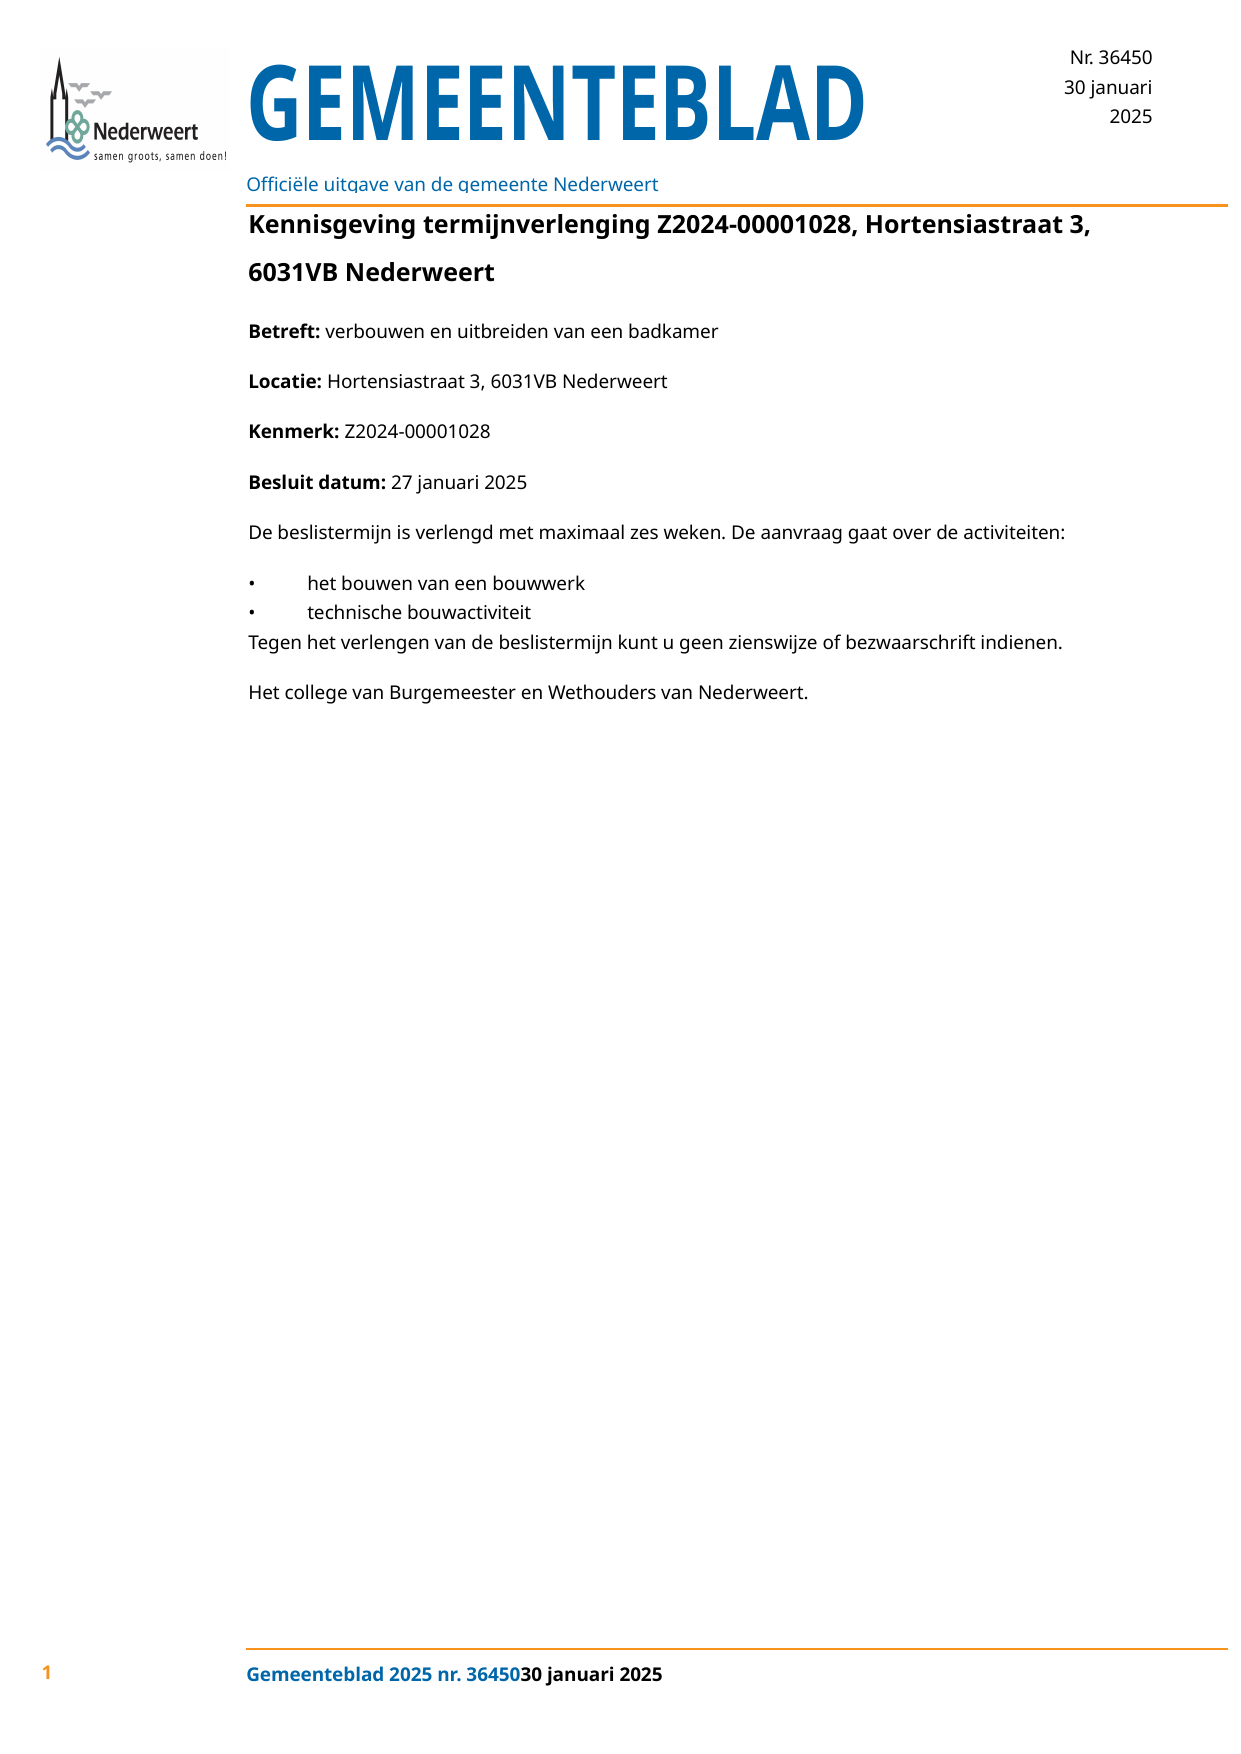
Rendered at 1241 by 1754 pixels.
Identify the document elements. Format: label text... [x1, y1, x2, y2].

text Tegen het verlengen van de beslistermijn kunt u geen zienswijze of bezwaarschrift indienen. [248, 629, 1152, 655]
text Het college van Burgemeester en Wethouders van Nederweert. [248, 679, 1152, 705]
text De beslistermijn is verlengd met maximaal zes weken. De aanvraag gaat over de activiteiten: [248, 519, 1152, 545]
text Besluit datum: 27 januari 2025 [248, 469, 1152, 495]
text Kennisgeving termijnverlenging Z2024-00001028, Hortensiastraat 3, 6031VB Nederweert [248, 207, 1152, 288]
text Kenmerk: Z2024-00001028 [248, 419, 1152, 444]
list het bouwen van een bouwwerk [248, 570, 1152, 596]
picture [41, 47, 231, 172]
text Locatie: Hortensiastraat 3, 6031VB Nederweert [248, 368, 1152, 394]
text Betreft: verbouwen en uitbreiden van een badkamer [248, 318, 1152, 344]
list technische bouwactiviteit [248, 599, 1152, 625]
